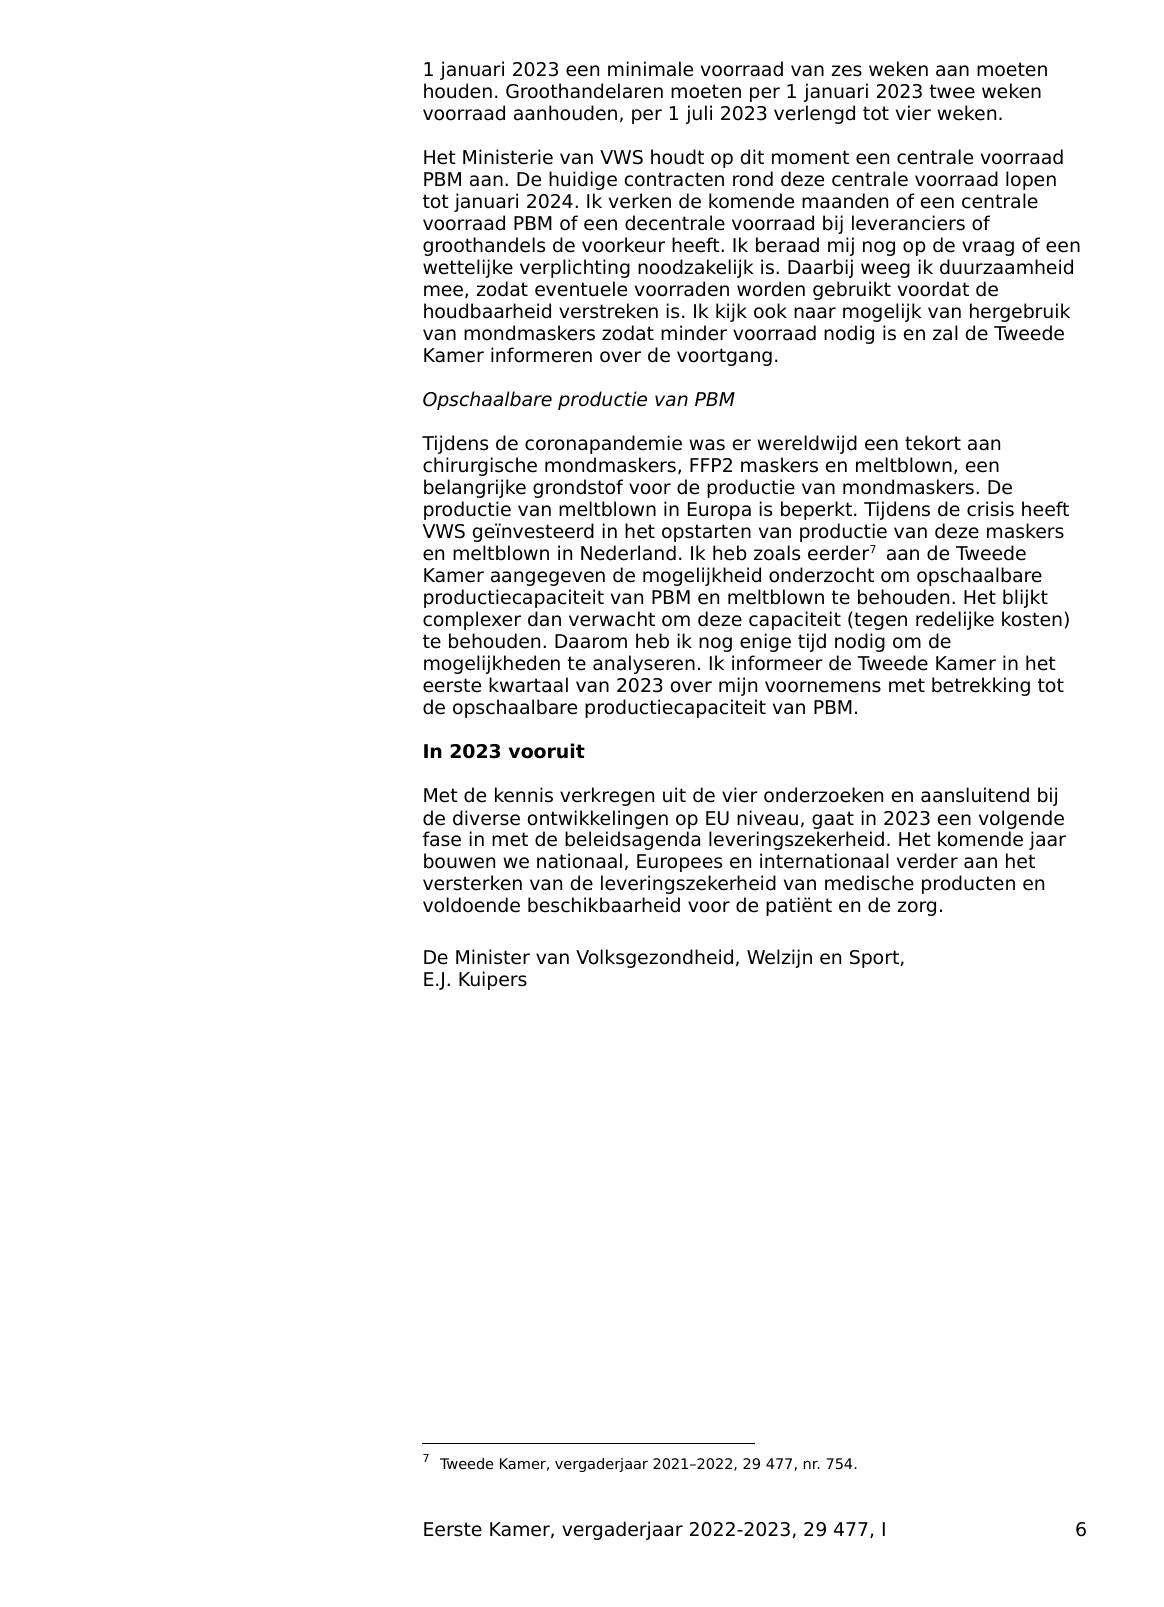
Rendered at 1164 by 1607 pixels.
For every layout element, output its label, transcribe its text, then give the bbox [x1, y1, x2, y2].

text 1 januari 2023 een minimale voorraad van zes weken aan moeten houden. Groothandelaren moeten per 1 januari 2023 twee weken voorraad aanhouden, per 1 juli 2023 verlengd tot vier weken. [422, 59, 1087, 125]
text De Minister van Volksgezondheid, Welzijn en Sport, E.J. Kuipers [422, 947, 1087, 991]
text Het Ministerie van VWS houdt op dit moment een centrale voorraad PBM aan. De huidige contracten rond deze centrale voorraad lopen tot januari 2024. Ik verken de komende maanden of een centrale voorraad PBM of een decentrale voorraad bij leveranciers of groothandels de voorkeur heeft. Ik beraad mij nog op de vraag of een wettelijke verplichting noodzakelijk is. Daarbij weeg ik duurzaamheid mee, zodat eventuele voorraden worden gebruikt voordat de houdbaarheid verstreken is. Ik kijk ook naar mogelijk van hergebruik van mondmaskers zodat minder voorraad nodig is en zal de Tweede Kamer informeren over de voortgang. [422, 147, 1087, 367]
text Met de kennis verkregen uit de vier onderzoeken en aansluitend bij de diverse ontwikkelingen op EU niveau, gaat in 2023 een volgende fase in met de beleidsagenda leveringszekerheid. Het komende jaar bouwen we nationaal, Europees en internationaal verder aan het versterken van de leveringszekerheid van medische producten en voldoende beschikbaarheid voor de patiënt en de zorg. [422, 785, 1087, 917]
text Tweede Kamer, vergaderjaar 2021–2022, 29 477, nr. 754. [422, 1452, 1087, 1474]
text Tijdens de coronapandemie was er wereldwijd een tekort aan chirurgische mondmaskers, FFP2 maskers en meltblown, een belangrijke grondstof voor de productie van mondmaskers. De productie van meltblown in Europa is beperkt. Tijdens de crisis heeft VWS geïnvesteerd in het opstarten van productie van deze maskers en meltblown in Nederland. Ik heb zoals eerder aan de Tweede Kamer aangegeven de mogelijkheid onderzocht om opschaalbare productiecapaciteit van PBM en meltblown te behouden. Het blijkt complexer dan verwacht om deze capaciteit (tegen redelijke kosten) te behouden. Daarom heb ik nog enige tijd nodig om de mogelijkheden te analyseren. Ik informeer de Tweede Kamer in het eerste kwartaal van 2023 over mijn voornemens met betrekking tot de opschaalbare productiecapaciteit van PBM. [422, 433, 1087, 719]
subtitle Opschaalbare productie van PBM [422, 389, 1087, 411]
subtitle In 2023 vooruit [422, 741, 1087, 763]
